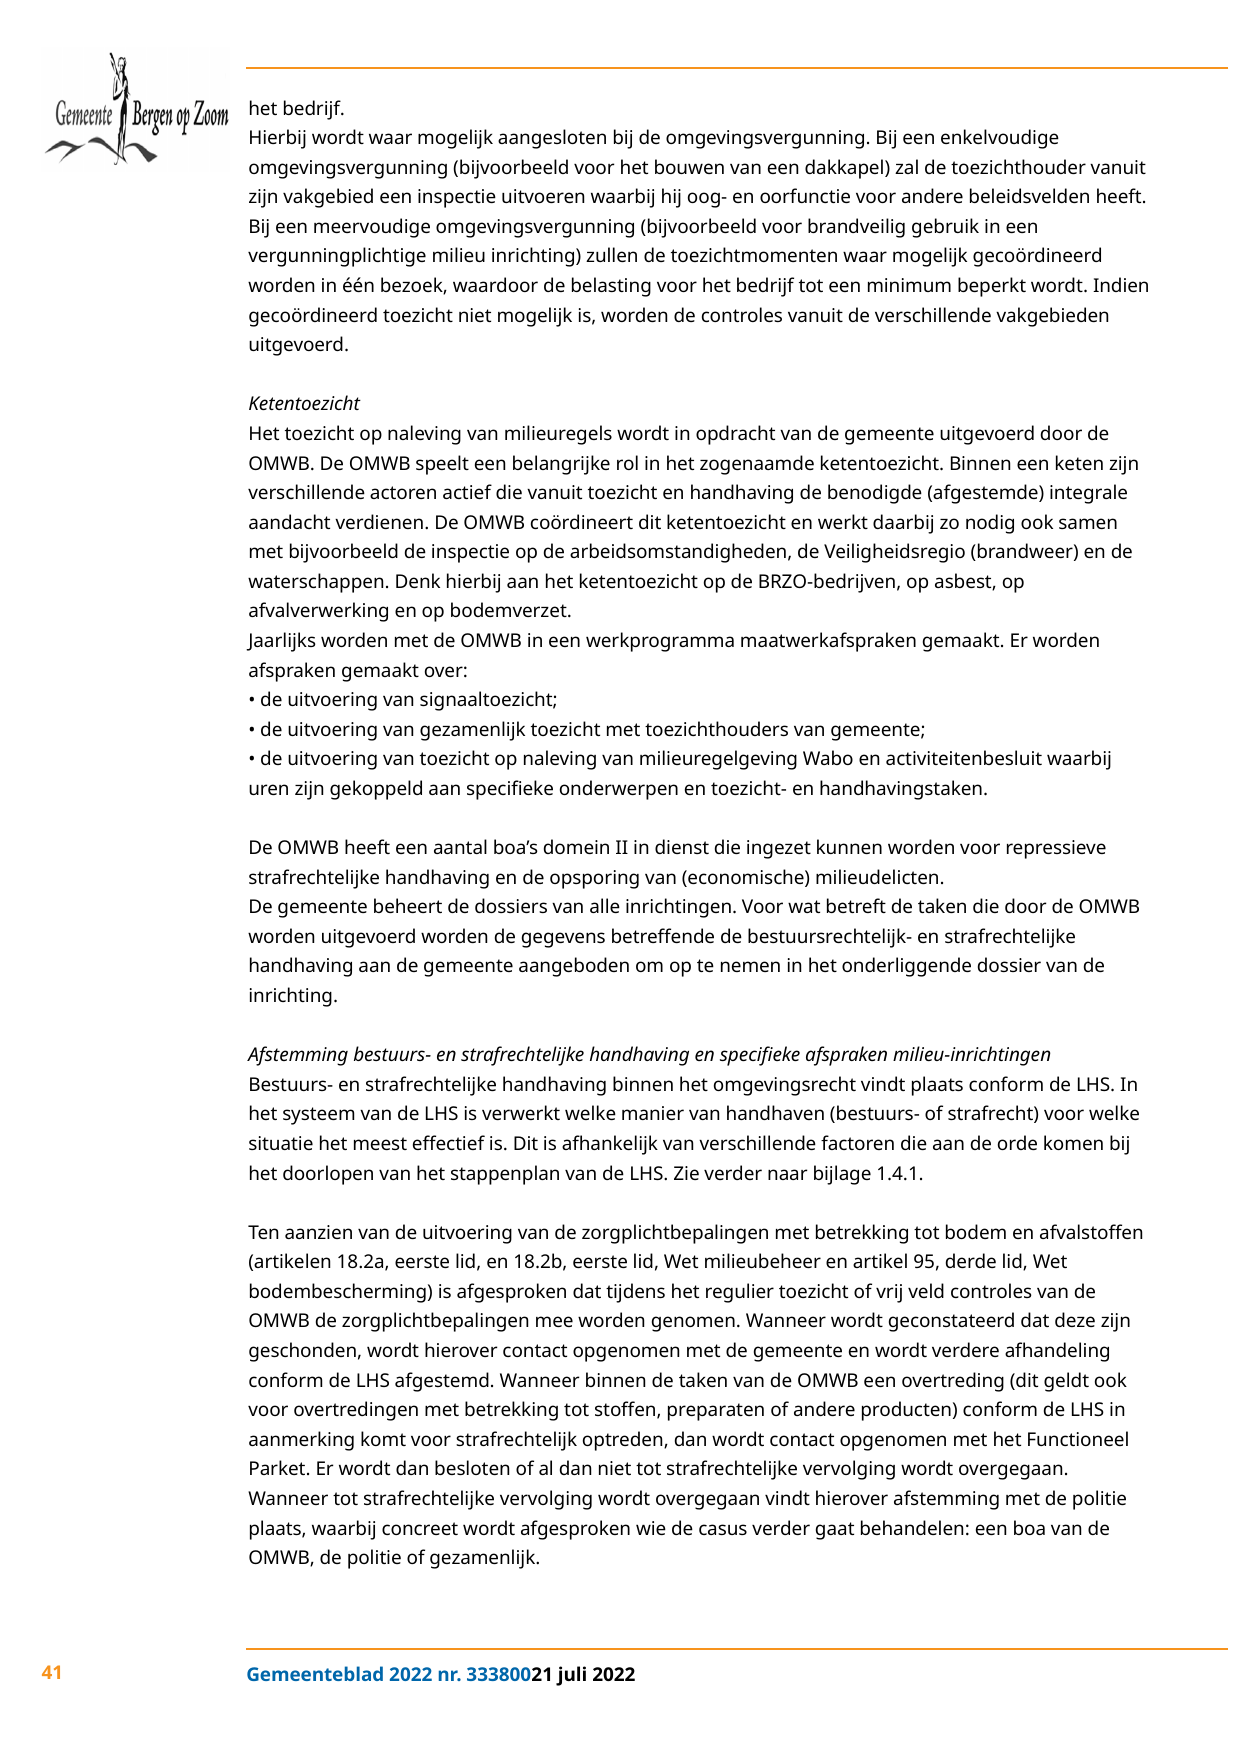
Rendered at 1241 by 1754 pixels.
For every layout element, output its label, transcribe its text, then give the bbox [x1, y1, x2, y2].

text • de uitvoering van gezamenlijk toezicht met toezichthouders van gemeente; [248, 716, 1152, 742]
text Jaarlijks worden met de OMWB in een werkprogramma maatwerkafspraken gemaakt. Er worden afspraken gemaakt over: [248, 627, 1152, 683]
text De OMWB heeft een aantal boa’s domein II in dienst die ingezet kunnen worden voor repressieve strafrechtelijke handhaving en de opsporing van (economische) milieudelicten. [248, 834, 1152, 890]
text Hierbij wordt waar mogelijk aangesloten bij de omgevingsvergunning. Bij een enkelvoudige omgevingsvergunning (bijvoorbeeld voor het bouwen van een dakkapel) zal de toezichthouder vanuit zijn vakgebied een inspectie uitvoeren waarbij hij oog- en oorfunctie voor andere beleidsvelden heeft. Bij een meervoudige omgevingsvergunning (bijvoorbeeld voor brandveilig gebruik in een vergunningplichtige milieu inrichting) zullen de toezichtmomenten waar mogelijk gecoördineerd worden in één bezoek, waardoor de belasting voor het bedrijf tot een minimum beperkt wordt. Indien gecoördineerd toezicht niet mogelijk is, worden de controles vanuit de verschillende vakgebieden uitgevoerd. [248, 124, 1152, 357]
text Ten aanzien van de uitvoering van de zorgplichtbepalingen met betrekking tot bodem en afvalstoffen (artikelen 18.2a, eerste lid, en 18.2b, eerste lid, Wet milieubeheer en artikel 95, derde lid, Wet bodembescherming) is afgesproken dat tijdens het regulier toezicht of vrij veld controles van de OMWB de zorgplichtbepalingen mee worden genomen. Wanneer wordt geconstateerd dat deze zijn geschonden, wordt hierover contact opgenomen met de gemeente en wordt verdere afhandeling conform de LHS afgestemd. Wanneer binnen de taken van de OMWB een overtreding (dit geldt ook voor overtredingen met betrekking tot stoffen, preparaten of andere producten) conform de LHS in aanmerking komt voor strafrechtelijk optreden, dan wordt contact opgenomen met het Functioneel Parket. Er wordt dan besloten of al dan niet tot strafrechtelijke vervolging wordt overgegaan. Wanneer tot strafrechtelijke vervolging wordt overgegaan vindt hierover afstemming met de politie plaats, waarbij concreet wordt afgesproken wie de casus verder gaat behandelen: een boa van de OMWB, de politie of gezamenlijk. [248, 1219, 1152, 1570]
text • de uitvoering van signaaltoezicht; [248, 686, 1152, 712]
text De gemeente beheert de dossiers van alle inrichtingen. Voor wat betreft de taken die door de OMWB worden uitgevoerd worden de gegevens betreffende de bestuursrechtelijk- en strafrechtelijke handhaving aan de gemeente aangeboden om op te nemen in het onderliggende dossier van de inrichting. [248, 893, 1152, 1008]
text het bedrijf. [248, 95, 1152, 121]
text • de uitvoering van toezicht op naleving van milieuregelgeving Wabo en activiteitenbesluit waarbij uren zijn gekoppeld aan specifieke onderwerpen en toezicht- en handhavingstaken. [248, 746, 1152, 801]
text Ketentoezicht [248, 391, 1152, 416]
text Afstemming bestuurs- en strafrechtelijke handhaving en specifieke afspraken milieu-inrichtingen [248, 1041, 1152, 1067]
text Bestuurs- en strafrechtelijke handhaving binnen het omgevingsrecht vindt plaats conform de LHS. In het systeem van de LHS is verwerkt welke manier van handhaven (bestuurs- of strafrecht) voor welke situatie het meest effectief is. Dit is afhankelijk van verschillende factoren die aan de orde komen bij het doorlopen van het stappenplan van de LHS. Zie verder naar bijlage 1.4.1. [248, 1071, 1152, 1186]
text Het toezicht op naleving van milieuregels wordt in opdracht van de gemeente uitgevoerd door de OMWB. De OMWB speelt een belangrijke rol in het zogenaamde ketentoezicht. Binnen een keten zijn verschillende actoren actief die vanuit toezicht en handhaving de benodigde (afgestemde) integrale aandacht verdienen. De OMWB coördineert dit ketentoezicht en werkt daarbij zo nodig ook samen met bijvoorbeeld de inspectie op de arbeidsomstandigheden, de Veiligheidsregio (brandweer) en de waterschappen. Denk hierbij aan het ketentoezicht op de BRZO-bedrijven, op asbest, op afvalverwerking en op bodemverzet. [248, 420, 1152, 623]
picture [41, 47, 231, 172]
